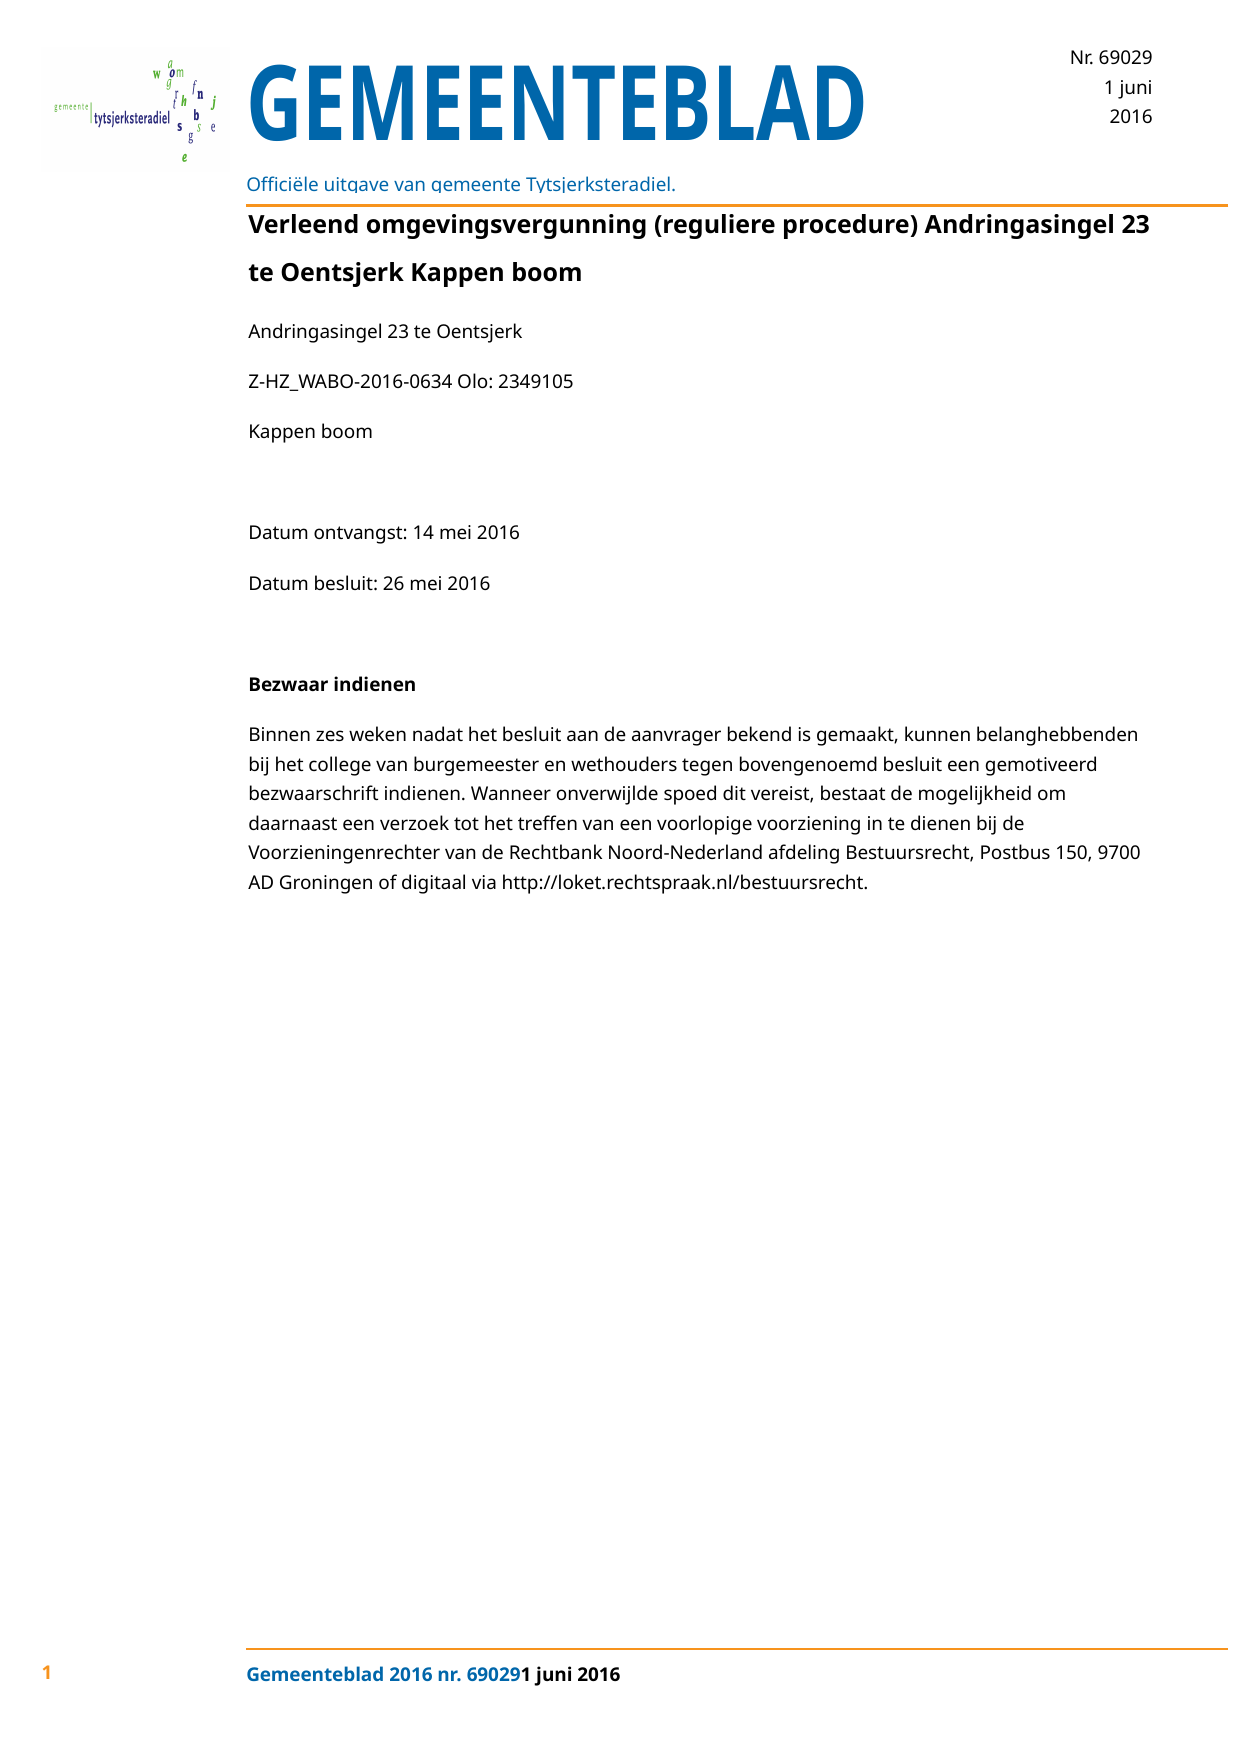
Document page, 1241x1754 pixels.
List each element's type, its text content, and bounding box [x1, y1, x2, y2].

text Bezwaar indienen [248, 671, 1152, 697]
text Verleend omgevingsvergunning (reguliere procedure) Andringasingel 23 te Oentsjerk Kappen boom [248, 207, 1152, 288]
picture [41, 47, 231, 172]
text Datum ontvangst: 14 mei 2016 [248, 519, 1152, 545]
text Kappen boom [248, 419, 1152, 444]
text Datum besluit: 26 mei 2016 [248, 570, 1152, 596]
text Z-HZ_WABO-2016-0634 Olo: 2349105 [248, 368, 1152, 394]
text Binnen zes weken nadat het besluit aan de aanvrager bekend is gemaakt, kunnen belanghebbenden bij het college van burgemeester en wethouders tegen bovengenoemd besluit een gemotiveerd bezwaarschrift indienen. Wanneer onverwijlde spoed dit vereist, bestaat de mogelijkheid om daarnaast een verzoek tot het treffen van een voorlopige voorziening in te dienen bij de Voorzieningenrechter van de Rechtbank Noord-Nederland afdeling Bestuursrecht, Postbus 150, 9700 AD Groningen of digitaal via http://loket.rechtspraak.nl/bestuursrecht. [248, 721, 1152, 895]
text Andringasingel 23 te Oentsjerk [248, 318, 1152, 344]
